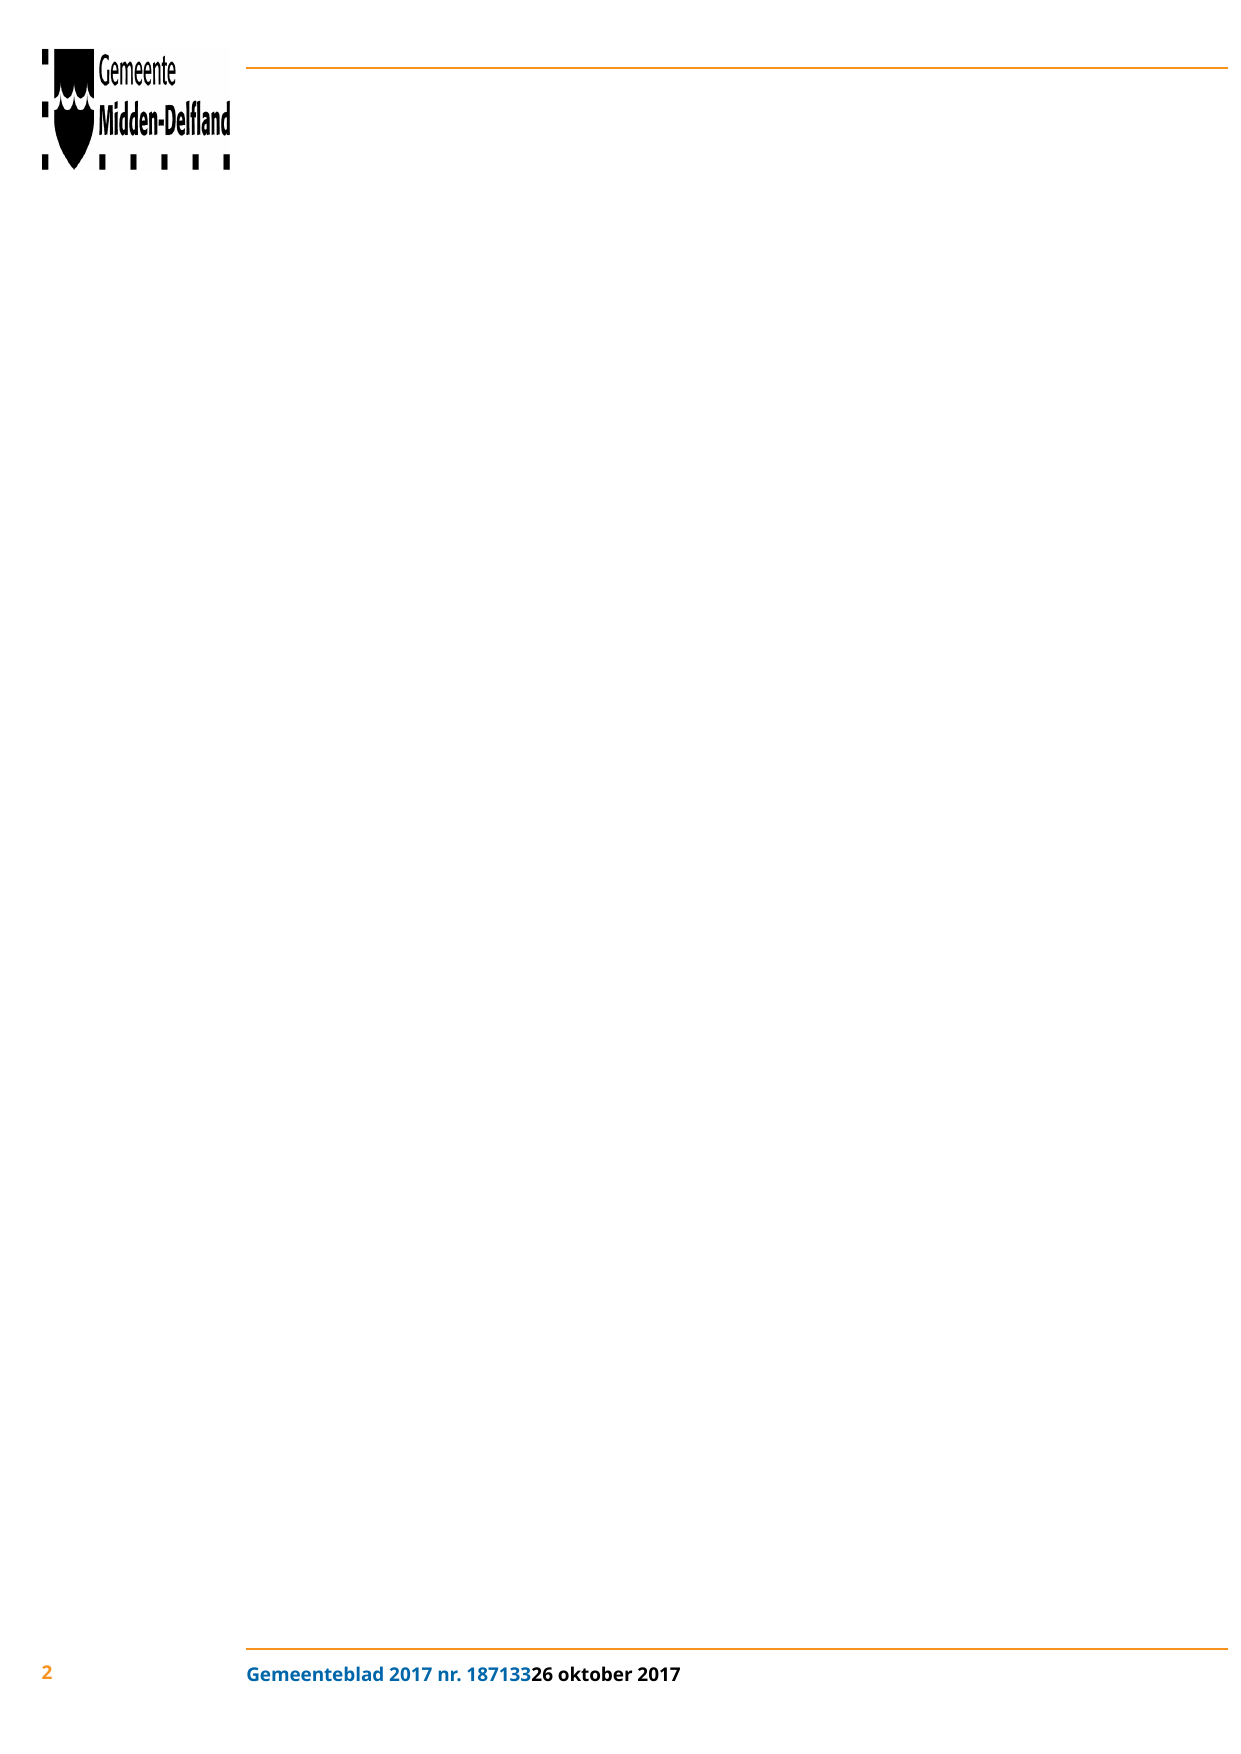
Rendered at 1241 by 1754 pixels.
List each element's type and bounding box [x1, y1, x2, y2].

picture [41, 47, 231, 172]
